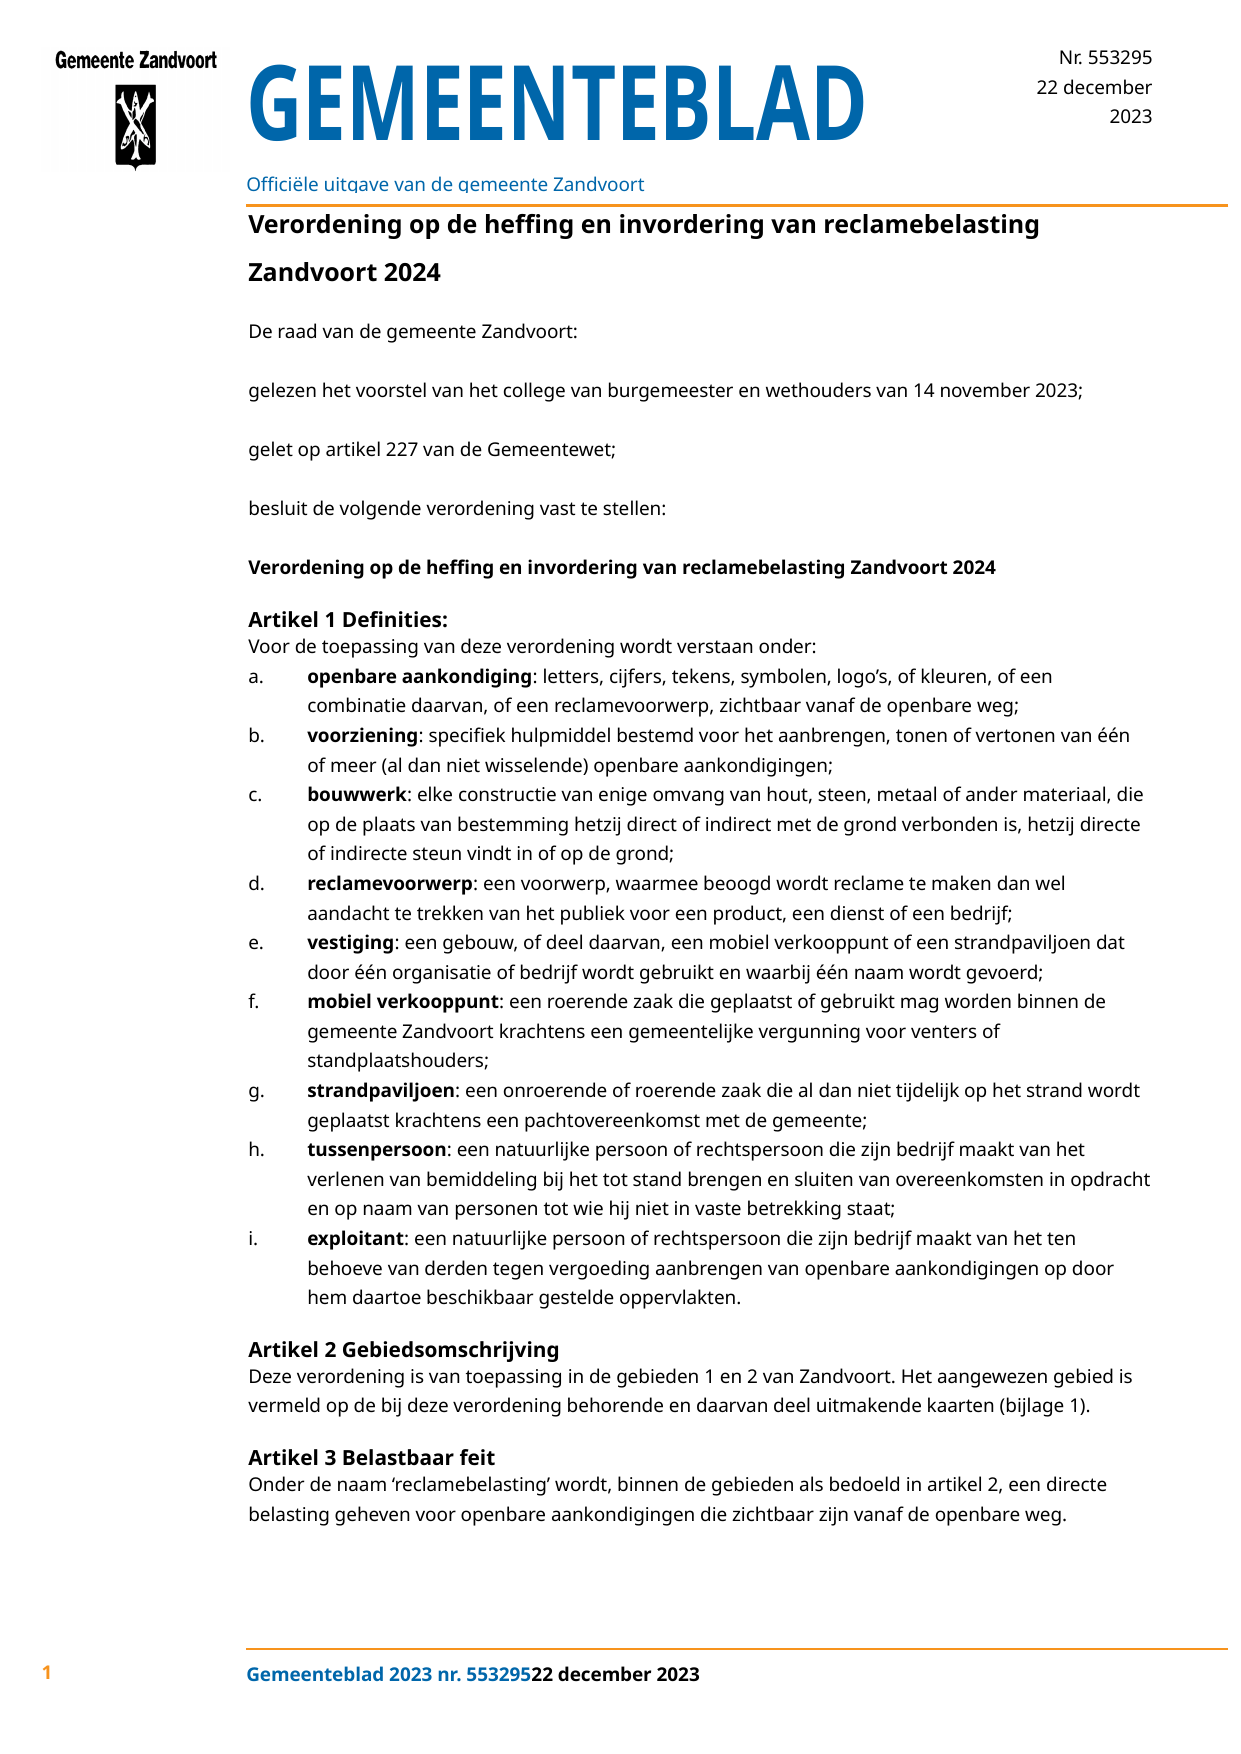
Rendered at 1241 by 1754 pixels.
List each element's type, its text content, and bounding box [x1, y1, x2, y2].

list reclamevoorwerp: een voorwerp, waarmee beoogd wordt reclame te maken dan wel aandacht te trekken van het publiek voor een product, een dienst of een bedrijf; [248, 870, 1152, 925]
text Verordening op de heffing en invordering van reclamebelasting Zandvoort 2024 [248, 207, 1152, 288]
text Verordening op de heffing en invordering van reclamebelasting Zandvoort 2024 [248, 554, 1152, 580]
picture [41, 47, 231, 172]
text besluit de volgende verordening vast te stellen: [248, 495, 1152, 521]
text gelezen het voorstel van het college van burgemeester en wethouders van 14 november 2023; [248, 377, 1152, 403]
text Artikel 2 Gebiedsomschrijving [248, 1335, 1152, 1363]
list openbare aankondiging: letters, cijfers, tekens, symbolen, logo’s, of kleuren, of een combinatie daarvan, of een reclamevoorwerp, zichtbaar vanaf de openbare weg; [248, 663, 1152, 718]
text Artikel 3 Belastbaar feit [248, 1443, 1152, 1472]
text Onder de naam ‘reclamebelasting’ wordt, binnen de gebieden als bedoeld in artikel 2, een directe belasting geheven voor openbare aankondigingen die zichtbaar zijn vanaf de openbare weg. [248, 1472, 1152, 1527]
list vestiging: een gebouw, of deel daarvan, een mobiel verkooppunt of een strandpaviljoen dat door één organisatie of bedrijf wordt gebruikt en waarbij één naam wordt gevoerd; [248, 929, 1152, 984]
list bouwwerk: elke constructie van enige omvang van hout, steen, metaal of ander materiaal, die op de plaats van bestemming hetzij direct of indirect met de grond verbonden is, hetzij directe of indirecte steun vindt in of op de grond; [248, 781, 1152, 866]
list tussenpersoon: een natuurlijke persoon of rechtspersoon die zijn bedrijf maakt van het verlenen van bemiddeling bij het tot stand brengen en sluiten van overeenkomsten in opdracht en op naam van personen tot wie hij niet in vaste betrekking staat; [248, 1136, 1152, 1221]
text De raad van de gemeente Zandvoort: [248, 318, 1152, 344]
list strandpaviljoen: een onroerende of roerende zaak die al dan niet tijdelijk op het strand wordt geplaatst krachtens een pachtovereenkomst met de gemeente; [248, 1077, 1152, 1132]
text gelet op artikel 227 van de Gemeentewet; [248, 436, 1152, 462]
text Voor de toepassing van deze verordening wordt verstaan onder: [248, 633, 1152, 659]
list voorziening: specifiek hulpmiddel bestemd voor het aanbrengen, tonen of vertonen van één of meer (al dan niet wisselende) openbare aankondigingen; [248, 722, 1152, 777]
list mobiel verkooppunt: een roerende zaak die geplaatst of gebruikt mag worden binnen de gemeente Zandvoort krachtens een gemeentelijke vergunning voor venters of standplaatshouders; [248, 988, 1152, 1073]
text Artikel 1 Definities: [248, 605, 1152, 633]
text Deze verordening is van toepassing in de gebieden 1 en 2 van Zandvoort. Het aangewezen gebied is vermeld op de bij deze verordening behorende en daarvan deel uitmakende kaarten (bijlage 1). [248, 1363, 1152, 1418]
list exploitant: een natuurlijke persoon of rechtspersoon die zijn bedrijf maakt van het ten behoeve van derden tegen vergoeding aanbrengen van openbare aankondigingen op door hem daartoe beschikbaar gestelde oppervlakten. [248, 1225, 1152, 1310]
